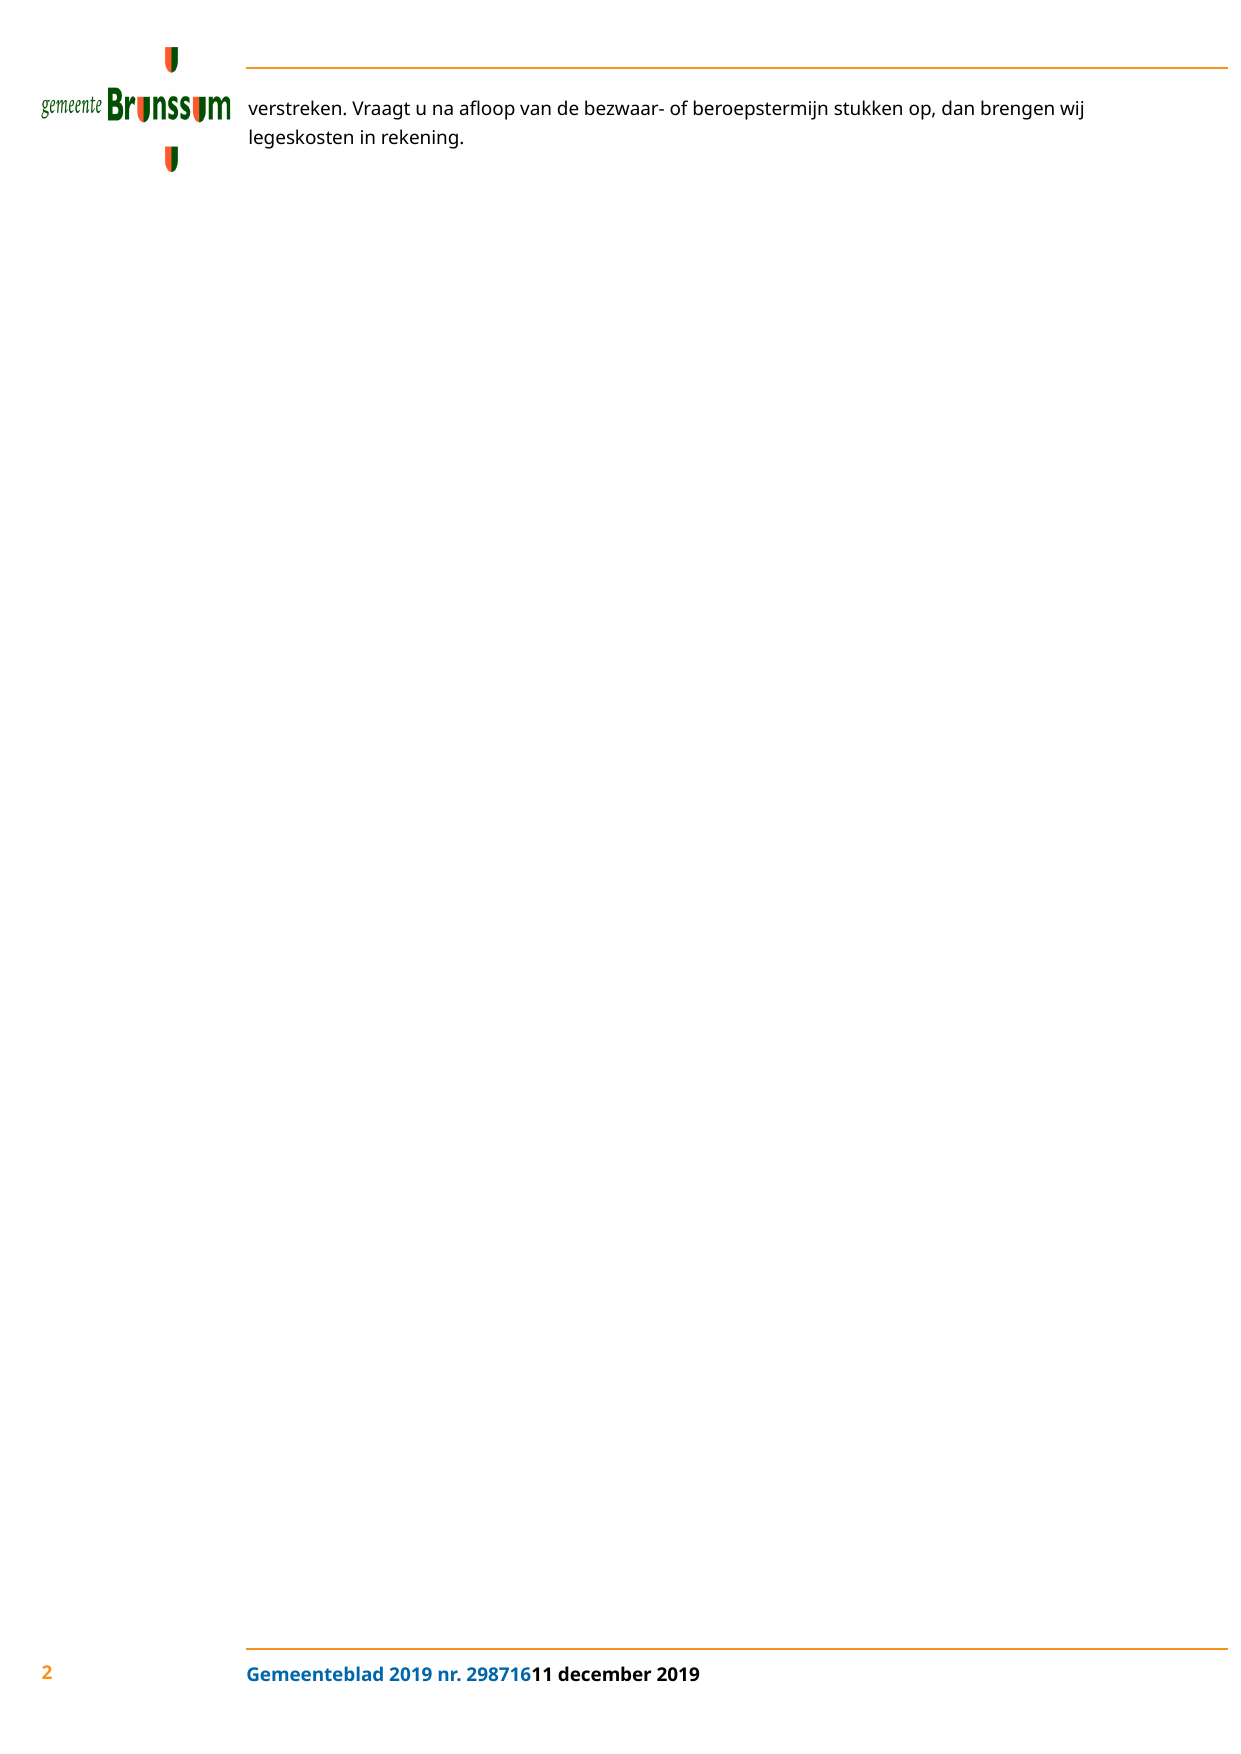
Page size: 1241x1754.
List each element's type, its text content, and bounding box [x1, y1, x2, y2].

picture [41, 47, 231, 172]
text verstreken. Vraagt u na afloop van de bezwaar- of beroepstermijn stukken op, dan brengen wij legeskosten in rekening. [248, 95, 1152, 150]
